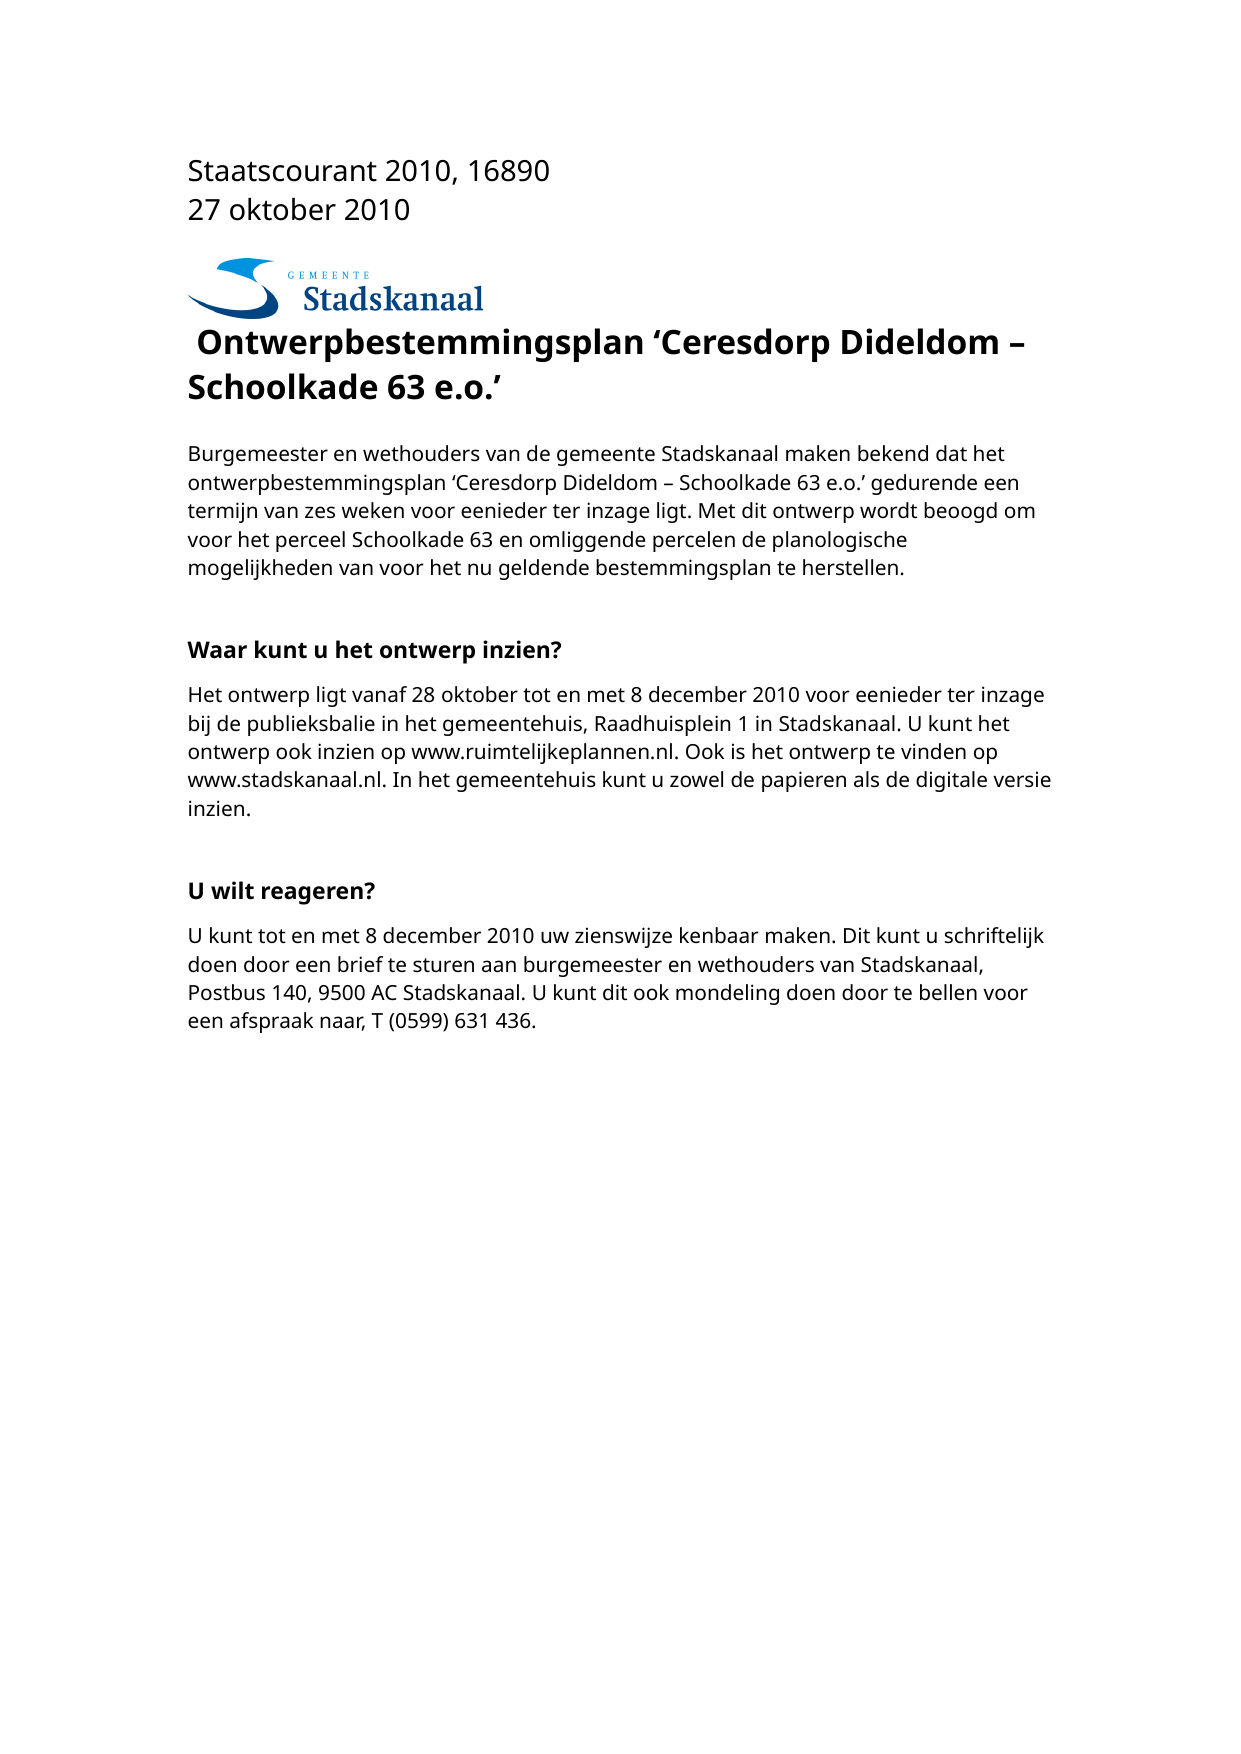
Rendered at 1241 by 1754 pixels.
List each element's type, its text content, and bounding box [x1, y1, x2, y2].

text Burgemeester en wethouders van de gemeente Stadskanaal maken bekend dat het ontwerpbestemmingsplan ‘Ceresdorp Dideldom – Schoolkade 63 e.o.’ gedurende een termijn van zes weken voor eenieder ter inzage ligt. Met dit ontwerp wordt beoogd om voor het perceel Schoolkade 63 en omliggende percelen de planologische mogelijkheden van voor het nu geldende bestemmingsplan te herstellen. [187, 439, 1053, 582]
subtitle U wilt reageren? [187, 875, 1053, 906]
text U kunt tot en met 8 december 2010 uw zienswijze kenbaar maken. Dit kunt u schriftelijk doen door een brief te sturen aan burgemeester en wethouders van Stadskanaal, Postbus 140, 9500 AC Stadskanaal. U kunt dit ook mondeling doen door te bellen voor een afspraak naar, T (0599) 631 436. [187, 921, 1053, 1035]
picture [187, 258, 484, 319]
text Staatscourant 2010, 16890 [187, 150, 1053, 190]
text Het ontwerp ligt vanaf 28 oktober tot en met 8 december 2010 voor eenieder ter inzage bij de publieksbalie in het gemeentehuis, Raadhuisplein 1 in Stadskanaal. U kunt het ontwerp ook inzien op www.ruimtelijkeplannen.nl. Ook is het ontwerp te vinden op www.stadskanaal.nl. In het gemeentehuis kunt u zowel de papieren als de digitale versie inzien. [187, 680, 1053, 822]
text 27 oktober 2010 [187, 190, 1053, 229]
subtitle Ontwerpbestemmingsplan ‘Ceresdorp Dideldom – Schoolkade 63 e.o.’ [187, 271, 1053, 409]
subtitle Waar kunt u het ontwerp inzien? [187, 634, 1053, 665]
